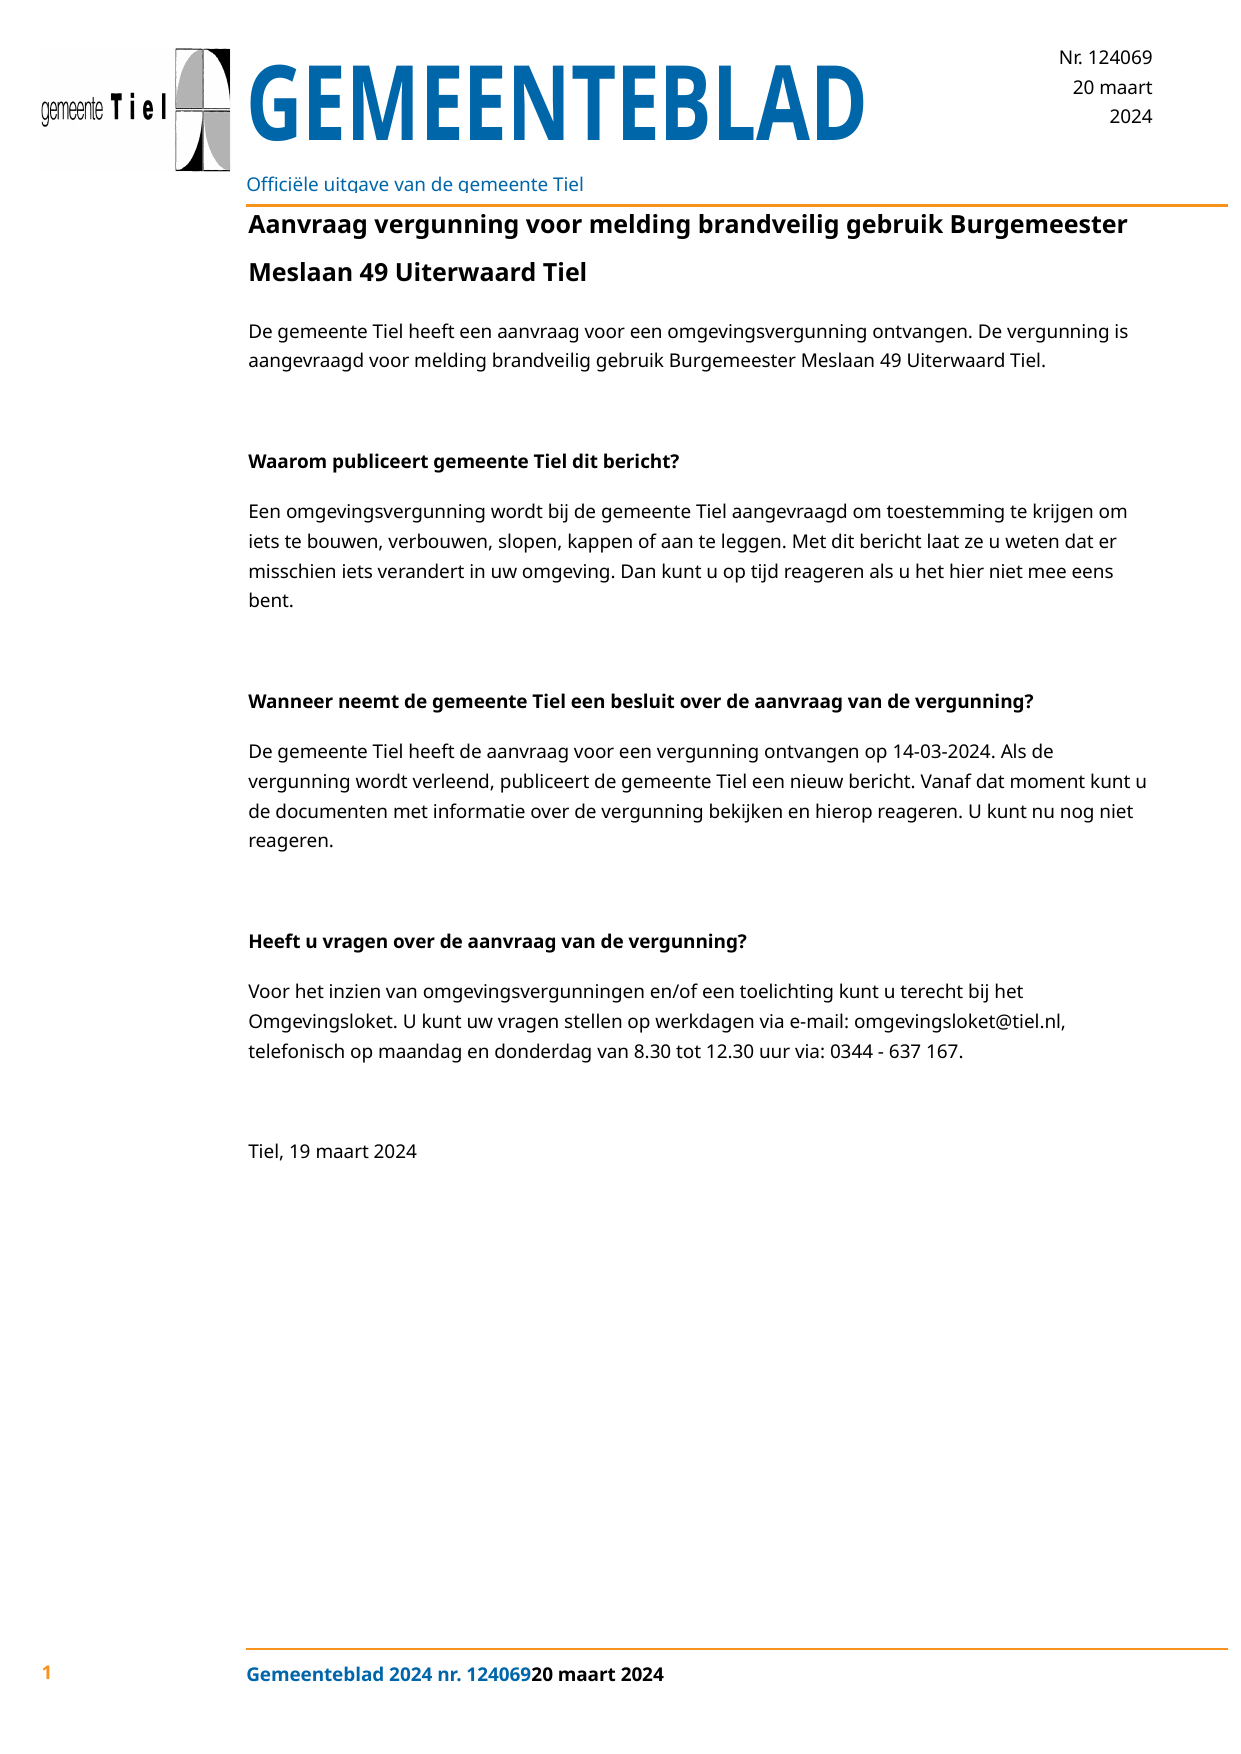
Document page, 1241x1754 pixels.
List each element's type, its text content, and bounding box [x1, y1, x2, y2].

text Wanneer neemt de gemeente Tiel een besluit over de aanvraag van de vergunning? [248, 688, 1152, 714]
text Aanvraag vergunning voor melding brandveilig gebruik Burgemeester Meslaan 49 Uiterwaard Tiel [248, 207, 1152, 288]
text Waarom publiceert gemeente Tiel dit bericht? [248, 448, 1152, 474]
text Voor het inzien van omgevingsvergunningen en/of een toelichting kunt u terecht bij het Omgevingsloket. U kunt uw vragen stellen op werkdagen via e-mail: omgevingsloket@tiel.nl, telefonisch op maandag en donderdag van 8.30 tot 12.30 uur via: 0344 - 637 167. [248, 979, 1152, 1064]
text Heeft u vragen over de aanvraag van de vergunning? [248, 928, 1152, 954]
text Tiel, 19 maart 2024 [248, 1139, 1152, 1164]
text De gemeente Tiel heeft een aanvraag voor een omgevingsvergunning ontvangen. De vergunning is aangevraagd voor melding brandveilig gebruik Burgemeester Meslaan 49 Uiterwaard Tiel. [248, 318, 1152, 373]
picture [41, 47, 231, 172]
text Een omgevingsvergunning wordt bij de gemeente Tiel aangevraagd om toestemming te krijgen om iets te bouwen, verbouwen, slopen, kappen of aan te leggen. Met dit bericht laat ze u weten dat er misschien iets verandert in uw omgeving. Dan kunt u op tijd reageren als u het hier niet mee eens bent. [248, 499, 1152, 613]
text De gemeente Tiel heeft de aanvraag voor een vergunning ontvangen op 14-03-2024. Als de vergunning wordt verleend, publiceert de gemeente Tiel een nieuw bericht. Vanaf dat moment kunt u de documenten met informatie over de vergunning bekijken en hierop reageren. U kunt nu nog niet reageren. [248, 739, 1152, 853]
